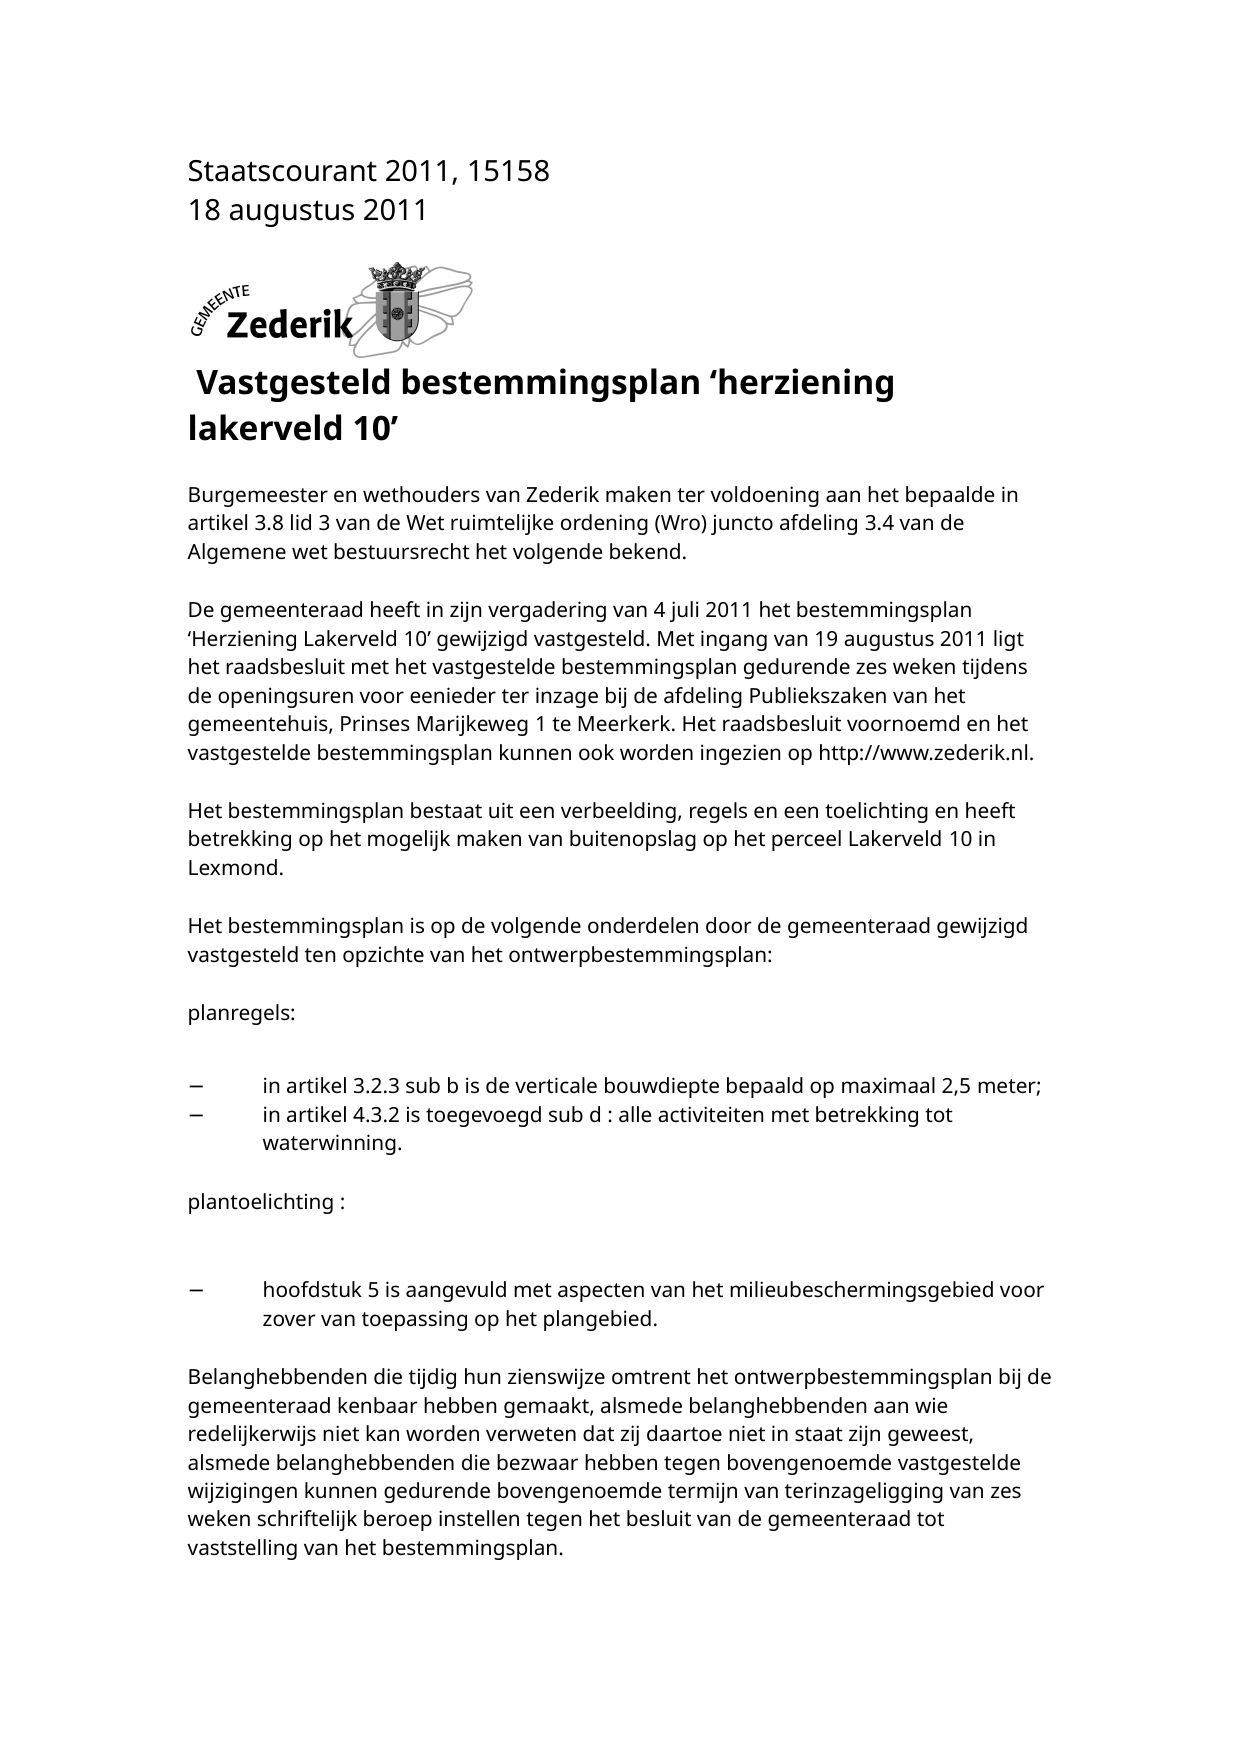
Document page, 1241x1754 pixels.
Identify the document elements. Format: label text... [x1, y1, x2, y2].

list in artikel 4.3.2 is toegevoegd sub d : alle activiteiten met betrekking tot waterwinning. [187, 1100, 1053, 1157]
list in artikel 3.2.3 sub b is de verticale bouwdiepte bepaald op maximaal 2,5 meter; [187, 1072, 1053, 1100]
text Het bestemmingsplan bestaat uit een verbeelding, regels en een toelichting en heeft betrekking op het mogelijk maken van buitenopslag op het perceel Lakerveld 10 in Lexmond. [187, 796, 1053, 881]
text Staatscourant 2011, 15158 [187, 150, 1053, 190]
text planregels: [187, 998, 1053, 1027]
text 18 augustus 2011 [187, 190, 1053, 229]
subtitle Vastgesteld bestemmingsplan ‘herziening lakerveld 10’ [187, 271, 1053, 450]
picture [187, 258, 477, 359]
list hoofdstuk 5 is aangevuld met aspecten van het milieubeschermingsgebied voor zover van toepassing op het plangebied. [187, 1275, 1053, 1332]
text De gemeenteraad heeft in zijn vergadering van 4 juli 2011 het bestemmingsplan ‘Herziening Lakerveld 10’ gewijzigd vastgesteld. Met ingang van 19 augustus 2011 ligt het raadsbesluit met het vastgestelde bestemmingsplan gedurende zes weken tijdens de openingsuren voor eenieder ter inzage bij de afdeling Publiekszaken van het gemeentehuis, Prinses Marijkeweg 1 te Meerkerk. Het raadsbesluit voornoemd en het vastgestelde bestemmingsplan kunnen ook worden ingezien op http://www.zederik.nl. [187, 595, 1053, 766]
text Het bestemmingsplan is op de volgende onderdelen door de gemeenteraad gewijzigd vastgesteld ten opzichte van het ontwerpbestemmingsplan: [187, 911, 1053, 968]
text Belanghebbenden die tijdig hun zienswijze omtrent het ontwerpbestemmingsplan bij de gemeenteraad kenbaar hebben gemaakt, alsmede belanghebbenden aan wie redelijkerwijs niet kan worden verweten dat zij daartoe niet in staat zijn geweest, alsmede belanghebbenden die bezwaar hebben tegen bovengenoemde vastgestelde wijzigingen kunnen gedurende bovengenoemde termijn van terinzageligging van zes weken schriftelijk beroep instellen tegen het besluit van de gemeenteraad tot vaststelling van het bestemmingsplan. [187, 1362, 1053, 1561]
text Burgemeester en wethouders van Zederik maken ter voldoening aan het bepaalde in artikel 3.8 lid 3 van de Wet ruimtelijke ordening (Wro) juncto afdeling 3.4 van de Algemene wet bestuursrecht het volgende bekend. [187, 480, 1053, 565]
text plantoelichting : [187, 1187, 1053, 1215]
